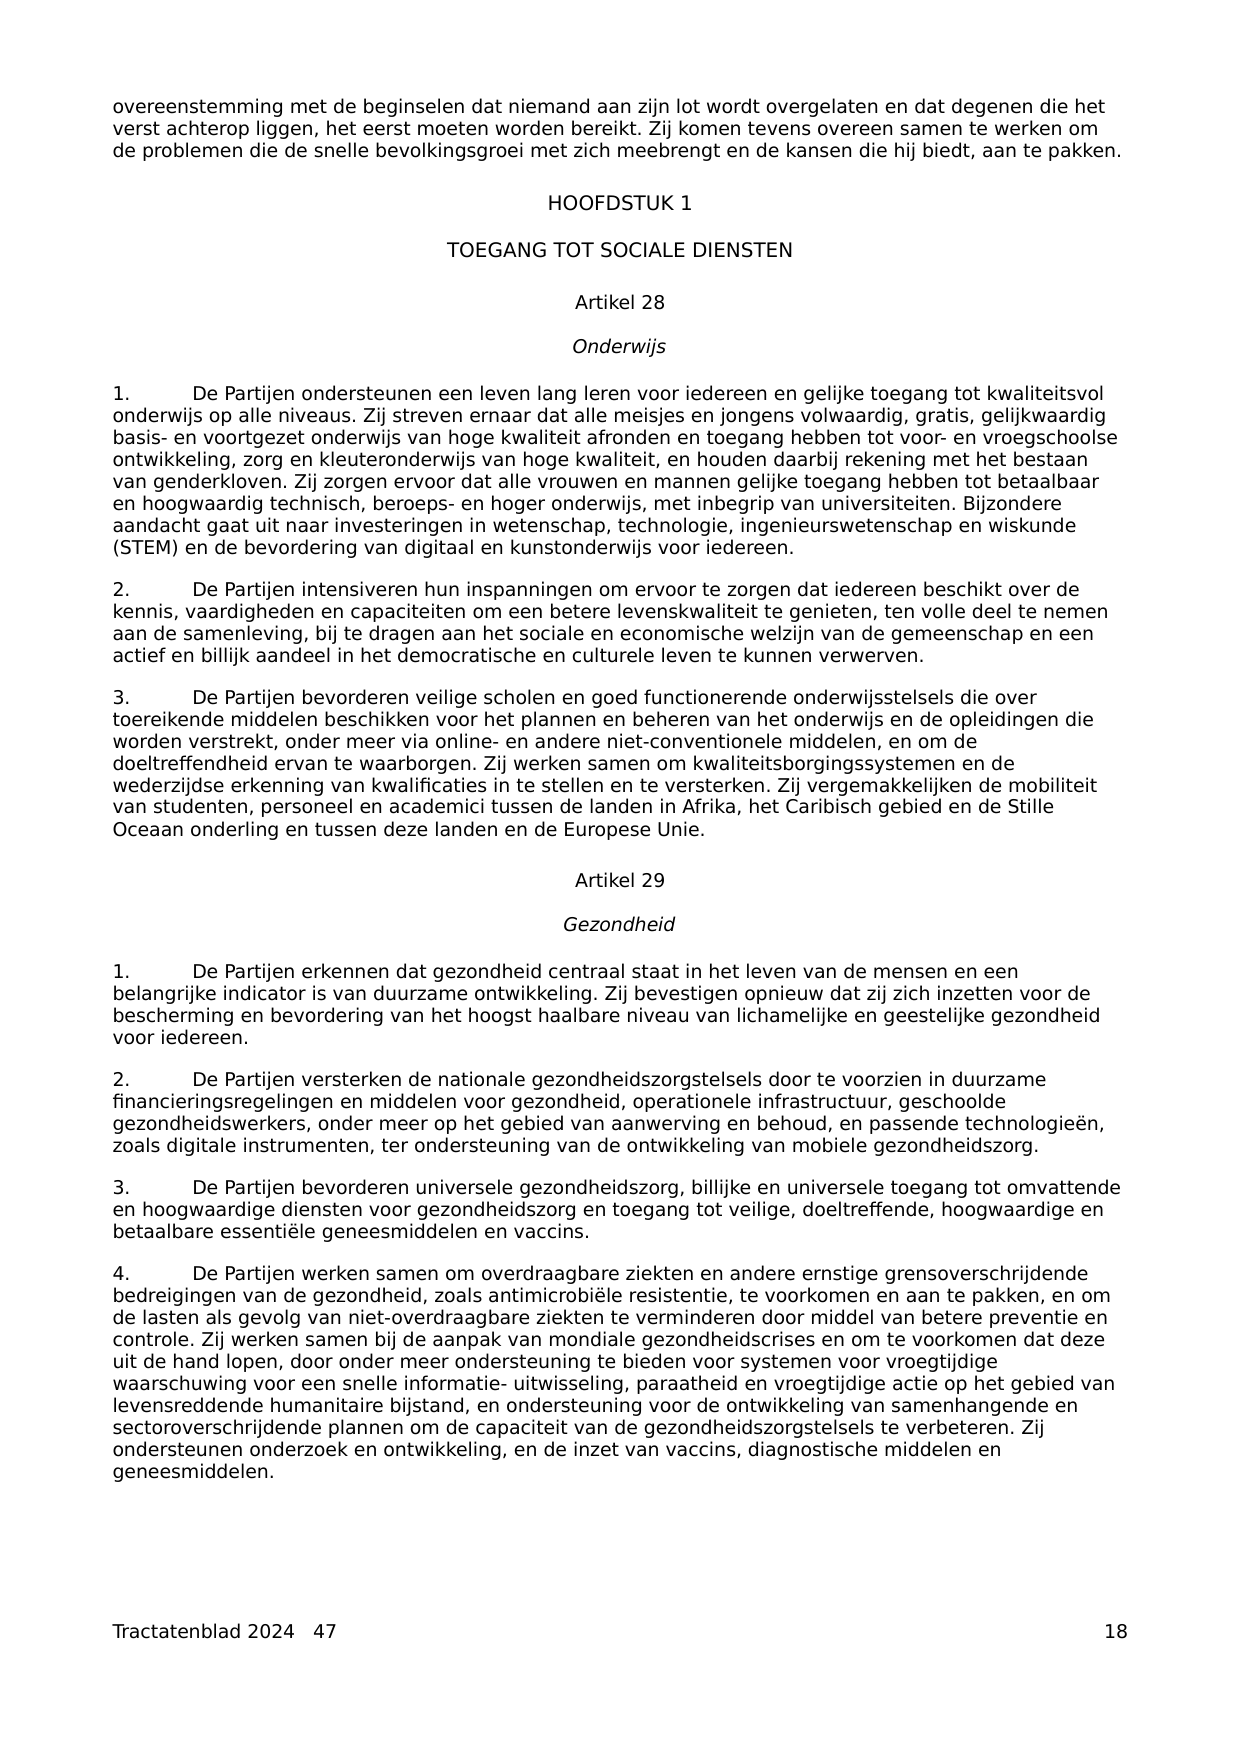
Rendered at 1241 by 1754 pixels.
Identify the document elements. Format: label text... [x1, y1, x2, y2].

subtitle Artikel 29 Gezondheid [112, 870, 1128, 936]
text 3. De Partijen bevorderen universele gezondheidszorg, billijke en universele toegang tot omvattende en hoogwaardige diensten voor gezondheidszorg en toegang tot veilige, doeltreffende, hoogwaardige en betaalbare essentiële geneesmiddelen en vaccins. [112, 1177, 1128, 1243]
text 4. De Partijen werken samen om overdraagbare ziekten en andere ernstige grensoverschrijdende bedreigingen van de gezondheid, zoals antimicrobiële resistentie, te voorkomen en aan te pakken, en om de lasten als gevolg van niet-overdraagbare ziekten te verminderen door middel van betere preventie en controle. Zij werken samen bij de aanpak van mondiale gezondheidscrises en om te voorkomen dat deze uit de hand lopen, door onder meer ondersteuning te bieden voor systemen voor vroegtijdige waarschuwing voor een snelle informatie- uitwisseling, paraatheid en vroegtijdige actie op het gebied van levensreddende humanitaire bijstand, en ondersteuning voor de ontwikkeling van samenhangende en sectoroverschrijdende plannen om de capaciteit van de gezondheidszorgstelsels te verbeteren. Zij ondersteunen onderzoek en ontwikkeling, en de inzet van vaccins, diagnostische middelen en geneesmiddelen. [112, 1263, 1128, 1483]
text 1. De Partijen erkennen dat gezondheid centraal staat in het leven van de mensen en een belangrijke indicator is van duurzame ontwikkeling. Zij bevestigen opnieuw dat zij zich inzetten voor de bescherming en bevordering van het hoogst haalbare niveau van lichamelijke en geestelijke gezondheid voor iedereen. [112, 961, 1128, 1049]
text overeenstemming met de beginselen dat niemand aan zijn lot wordt overgelaten en dat degenen die het verst achterop liggen, het eerst moeten worden bereikt. Zij komen tevens overeen samen te werken om de problemen die de snelle bevolkingsgroei met zich meebrengt en de kansen die hij biedt, aan te pakken. [112, 96, 1128, 162]
text 1. De Partijen ondersteunen een leven lang leren voor iedereen en gelijke toegang tot kwaliteitsvol onderwijs op alle niveaus. Zij streven ernaar dat alle meisjes en jongens volwaardig, gratis, gelijkwaardig basis- en voortgezet onderwijs van hoge kwaliteit afronden en toegang hebben tot voor- en vroegschoolse ontwikkeling, zorg en kleuteronderwijs van hoge kwaliteit, en houden daarbij rekening met het bestaan van genderkloven. Zij zorgen ervoor dat alle vrouwen en mannen gelijke toegang hebben tot betaalbaar en hoogwaardig technisch, beroeps- en hoger onderwijs, met inbegrip van universiteiten. Bijzondere aandacht gaat uit naar investeringen in wetenschap, technologie, ingenieurswetenschap en wiskunde (STEM) en de bevordering van digitaal en kunstonderwijs voor iedereen. [112, 383, 1128, 559]
subtitle Artikel 28 Onderwijs [112, 292, 1128, 358]
text 2. De Partijen versterken de nationale gezondheidszorgstelsels door te voorzien in duurzame financieringsregelingen en middelen voor gezondheid, operationele infrastructuur, geschoolde gezondheidswerkers, onder meer op het gebied van aanwerving en behoud, en passende technologieën, zoals digitale instrumenten, ter ondersteuning van de ontwikkeling van mobiele gezondheidszorg. [112, 1069, 1128, 1157]
text 3. De Partijen bevorderen veilige scholen en goed functionerende onderwijsstelsels die over toereikende middelen beschikken voor het plannen en beheren van het onderwijs en de opleidingen die worden verstrekt, onder meer via online- en andere niet-conventionele middelen, en om de doeltreffendheid ervan te waarborgen. Zij werken samen om kwaliteitsborgingssystemen en de wederzijdse erkenning van kwalificaties in te stellen en te versterken. Zij vergemakkelijken de mobiliteit van studenten, personeel en academici tussen de landen in Afrika, het Caribisch gebied en de Stille Oceaan onderling en tussen deze landen en de Europese Unie. [112, 687, 1128, 840]
text 2. De Partijen intensiveren hun inspanningen om ervoor te zorgen dat iedereen beschikt over de kennis, vaardigheden en capaciteiten om een betere levenskwaliteit te genieten, ten volle deel te nemen aan de samenleving, bij te dragen aan het sociale en economische welzijn van de gemeenschap en een actief en billijk aandeel in het democratische en culturele leven te kunnen verwerven. [112, 579, 1128, 667]
subtitle HOOFDSTUK 1 TOEGANG TOT SOCIALE DIENSTEN [112, 192, 1128, 262]
